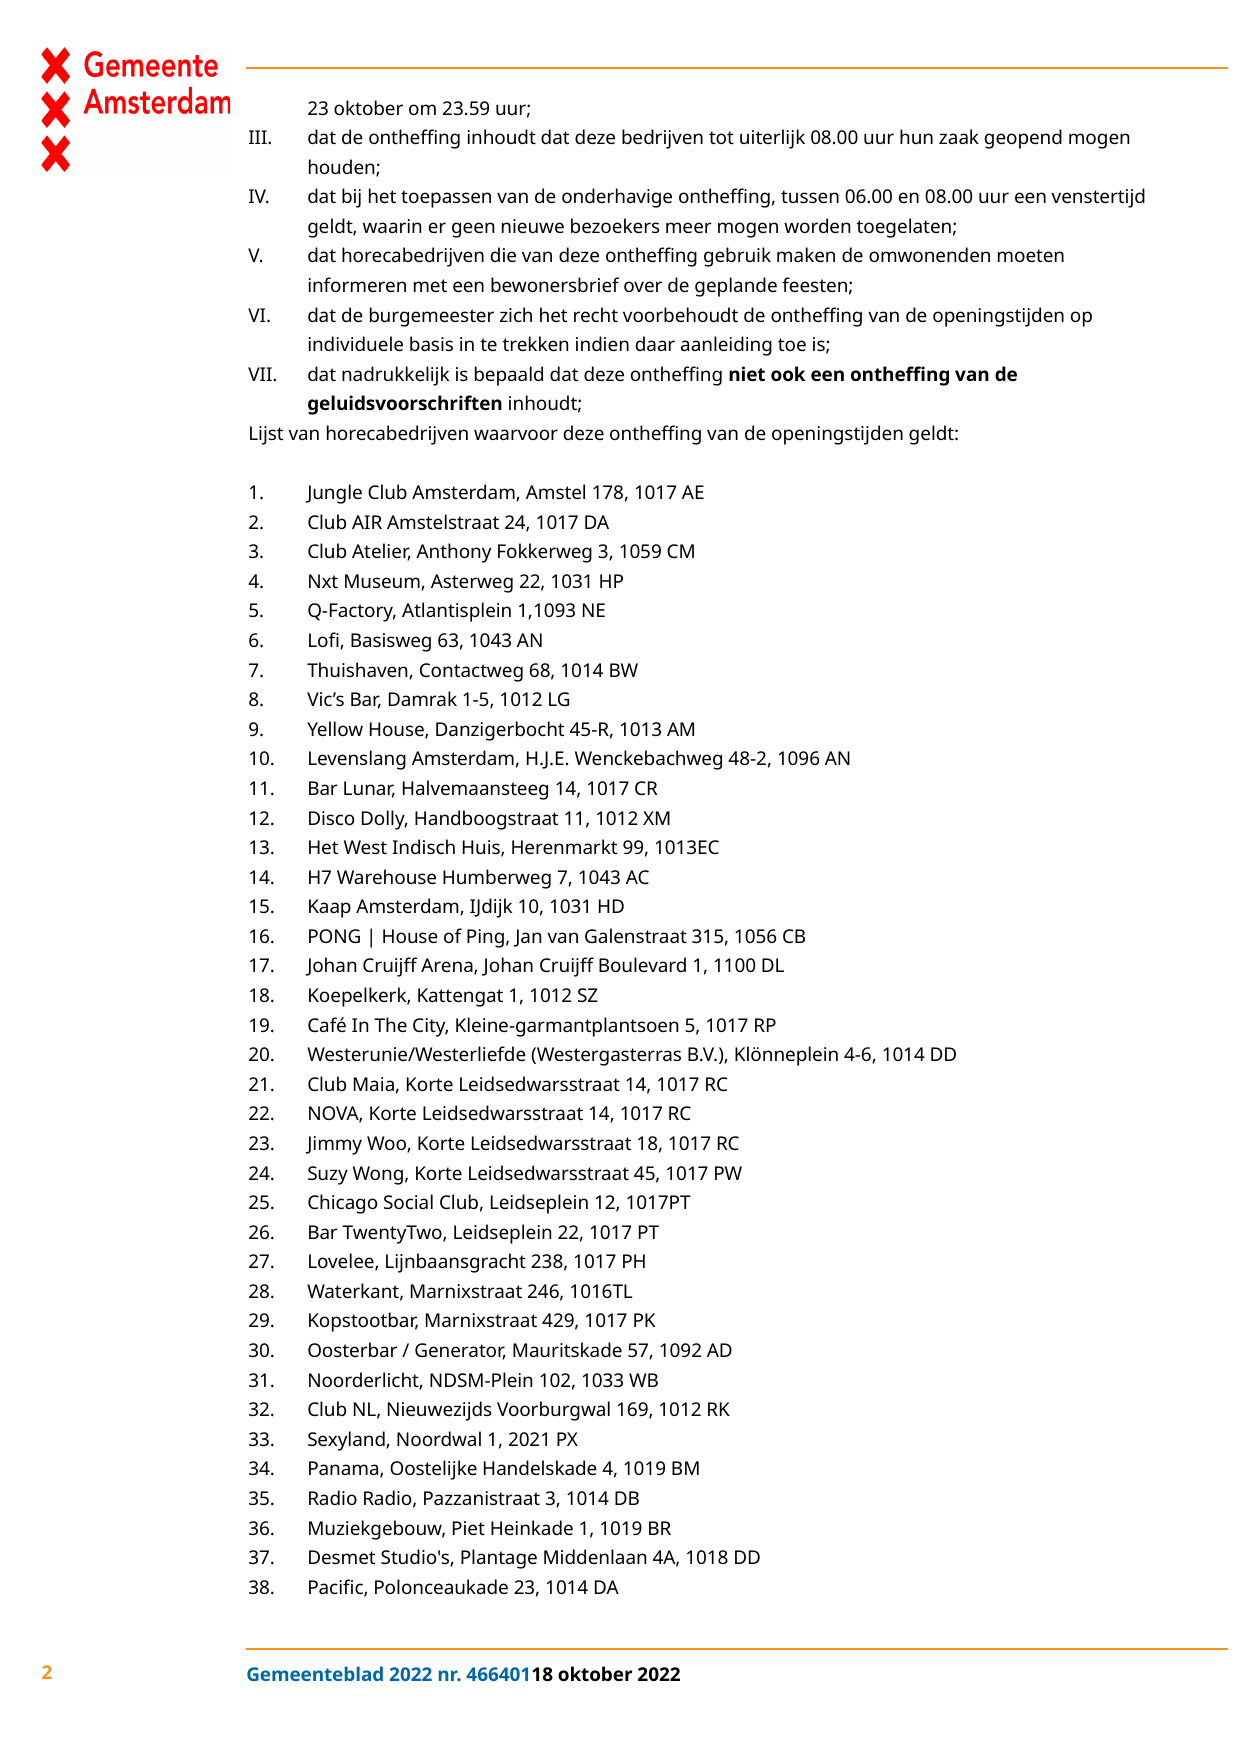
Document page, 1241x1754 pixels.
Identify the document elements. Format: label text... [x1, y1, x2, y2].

list Noorderlicht, NDSM-Plein 102, 1033 WB [248, 1367, 1152, 1393]
text Lijst van horecabedrijven waarvoor deze ontheffing van de openingstijden geldt: [248, 420, 1152, 446]
list Kopstootbar, Marnixstraat 429, 1017 PK [248, 1308, 1152, 1333]
list Club Maia, Korte Leidsedwarsstraat 14, 1017 RC [248, 1071, 1152, 1097]
list Café In The City, Kleine-garmantplantsoen 5, 1017 RP [248, 1012, 1152, 1038]
list Desmet Studio's, Plantage Middenlaan 4A, 1018 DD [248, 1544, 1152, 1570]
list Panama, Oostelijke Handelskade 4, 1019 BM [248, 1456, 1152, 1481]
list dat bij het toepassen van de onderhavige ontheffing, tussen 06.00 en 08.00 uur een venstertijd geldt, waarin er geen nieuwe bezoekers meer mogen worden toegelaten; [248, 183, 1152, 239]
list Koepelkerk, Kattengat 1, 1012 SZ [248, 982, 1152, 1008]
list Jimmy Woo, Korte Leidsedwarsstraat 18, 1017 RC [248, 1130, 1152, 1156]
list PONG | House of Ping, Jan van Galenstraat 315, 1056 CB [248, 923, 1152, 949]
list Q-Factory, Atlantisplein 1,1093 NE [248, 598, 1152, 623]
list Suzy Wong, Korte Leidsedwarsstraat 45, 1017 PW [248, 1160, 1152, 1186]
list dat horecabedrijven die van deze ontheffing gebruik maken de omwonenden moeten informeren met een bewonersbrief over de geplande feesten; [248, 243, 1152, 298]
list Westerunie/Westerliefde (Westergasterras B.V.), Klönneplein 4-6, 1014 DD [248, 1041, 1152, 1067]
list 23 oktober om 23.59 uur; [248, 95, 1152, 121]
list Lofi, Basisweg 63, 1043 AN [248, 627, 1152, 653]
list Johan Cruijff Arena, Johan Cruijff Boulevard 1, 1100 DL [248, 953, 1152, 978]
list Club Atelier, Anthony Fokkerweg 3, 1059 CM [248, 538, 1152, 564]
list Thuishaven, Contactweg 68, 1014 BW [248, 657, 1152, 683]
list Waterkant, Marnixstraat 246, 1016TL [248, 1278, 1152, 1304]
list Kaap Amsterdam, IJdijk 10, 1031 HD [248, 893, 1152, 919]
list Lovelee, Lijnbaansgracht 238, 1017 PH [248, 1248, 1152, 1274]
list dat de burgemeester zich het recht voorbehoudt de ontheffing van de openingstijden op individuele basis in te trekken indien daar aanleiding toe is; [248, 302, 1152, 357]
list dat nadrukkelijk is bepaald dat deze ontheffing niet ook een ontheffing van de geluidsvoorschriften inhoudt; [248, 361, 1152, 416]
list Levenslang Amsterdam, H.J.E. Wenckebachweg 48-2, 1096 AN [248, 746, 1152, 771]
list Pacific, Polonceaukade 23, 1014 DA [248, 1574, 1152, 1600]
list H7 Warehouse Humberweg 7, 1043 AC [248, 864, 1152, 890]
list Yellow House, Danzigerbocht 45-R, 1013 AM [248, 716, 1152, 742]
list Jungle Club Amsterdam, Amstel 178, 1017 AE [248, 479, 1152, 505]
list Radio Radio, Pazzanistraat 3, 1014 DB [248, 1485, 1152, 1511]
list Bar TwentyTwo, Leidseplein 22, 1017 PT [248, 1219, 1152, 1245]
list dat de ontheffing inhoudt dat deze bedrijven tot uiterlijk 08.00 uur hun zaak geopend mogen houden; [248, 124, 1152, 180]
list Bar Lunar, Halvemaansteeg 14, 1017 CR [248, 775, 1152, 801]
list Club NL, Nieuwezijds Voorburgwal 169, 1012 RK [248, 1396, 1152, 1422]
picture [41, 47, 231, 172]
list Disco Dolly, Handboogstraat 11, 1012 XM [248, 805, 1152, 831]
list Sexyland, Noordwal 1, 2021 PX [248, 1426, 1152, 1452]
list NOVA, Korte Leidsedwarsstraat 14, 1017 RC [248, 1101, 1152, 1126]
list Vic’s Bar, Damrak 1-5, 1012 LG [248, 686, 1152, 712]
list Chicago Social Club, Leidseplein 12, 1017PT [248, 1189, 1152, 1215]
list Oosterbar / Generator, Mauritskade 57, 1092 AD [248, 1337, 1152, 1363]
list Club AIR Amstelstraat 24, 1017 DA [248, 509, 1152, 535]
list Nxt Museum, Asterweg 22, 1031 HP [248, 568, 1152, 594]
list Het West Indisch Huis, Herenmarkt 99, 1013EC [248, 834, 1152, 860]
list Muziekgebouw, Piet Heinkade 1, 1019 BR [248, 1515, 1152, 1541]
